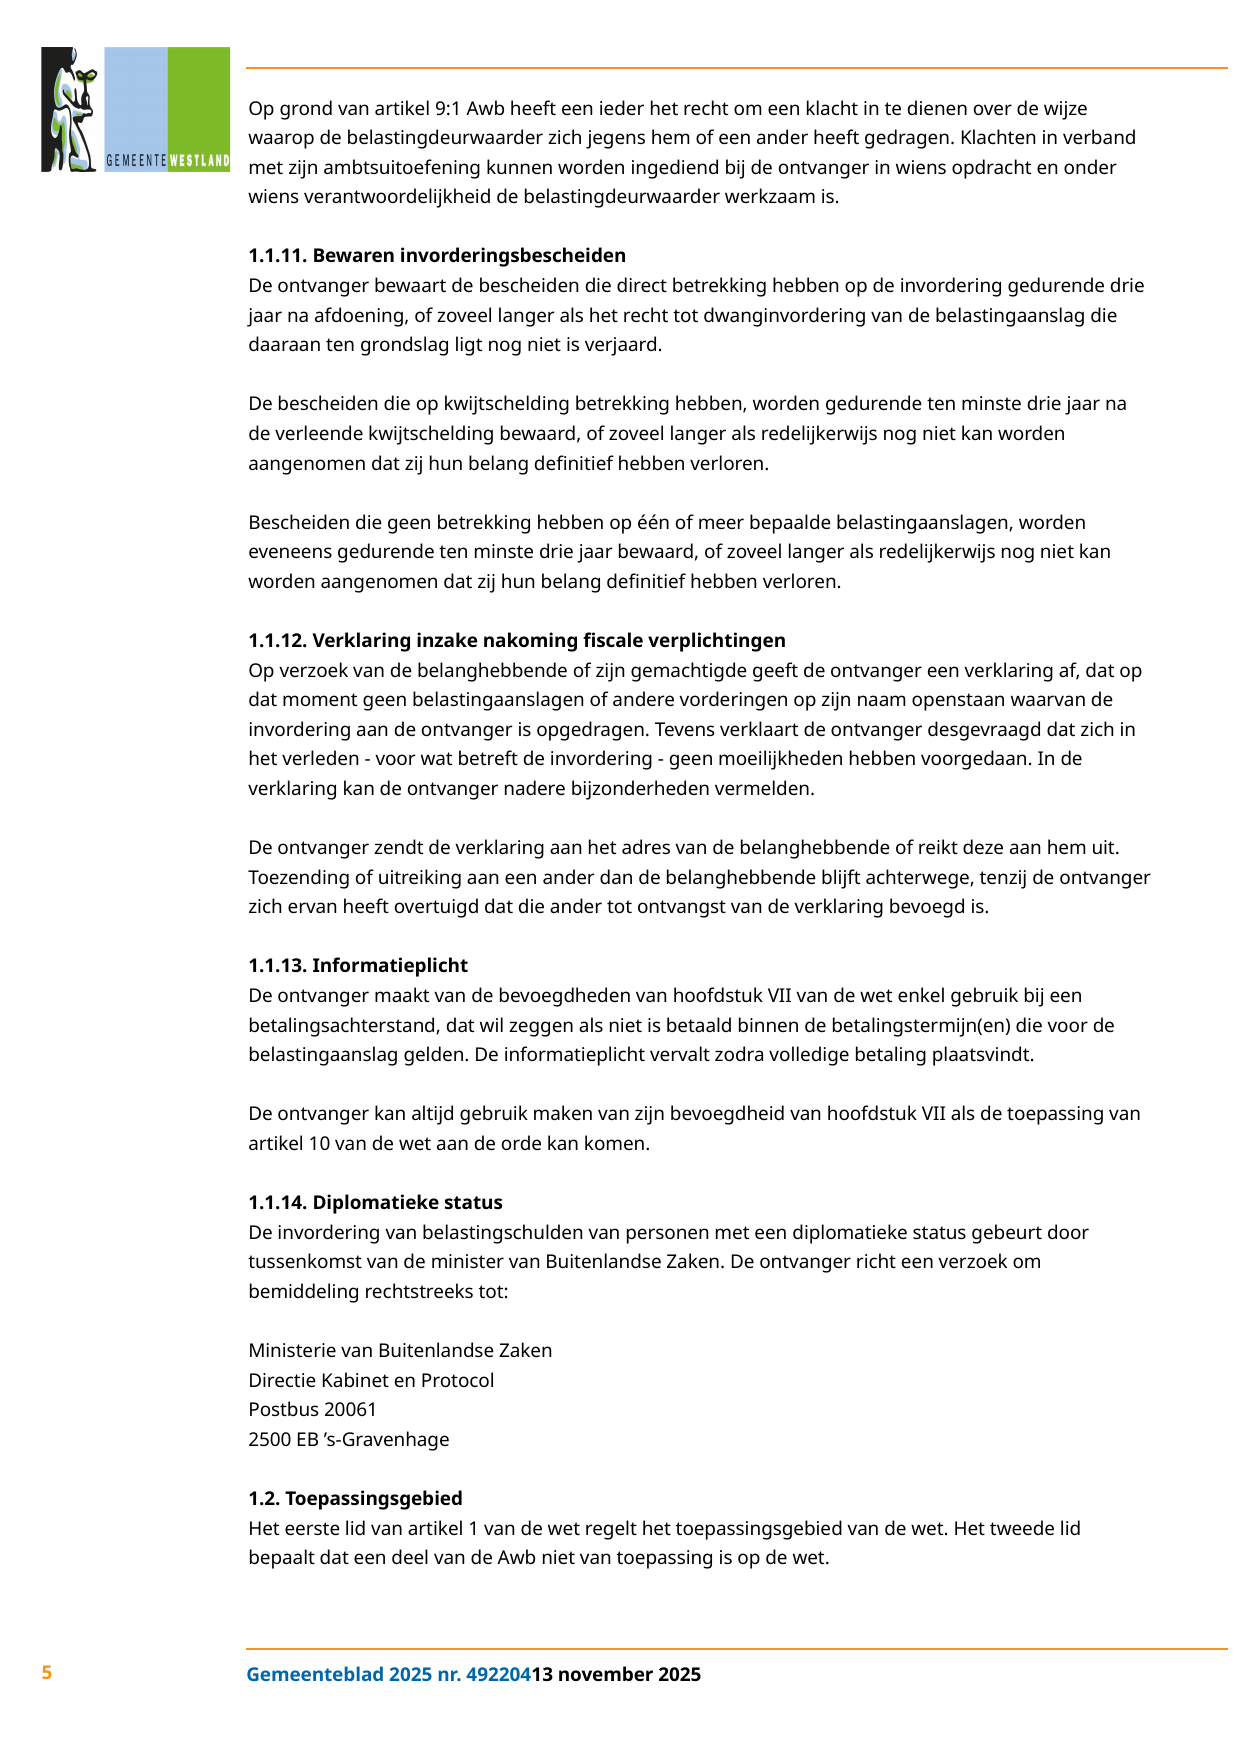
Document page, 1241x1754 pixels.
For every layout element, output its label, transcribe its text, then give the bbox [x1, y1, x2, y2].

text Directie Kabinet en Protocol [248, 1367, 1152, 1393]
text Postbus 20061 [248, 1396, 1152, 1422]
text De bescheiden die op kwijtschelding betrekking hebben, worden gedurende ten minste drie jaar na de verleende kwijtschelding bewaard, of zoveel langer als redelijkerwijs nog niet kan worden aangenomen dat zij hun belang definitief hebben verloren. [248, 391, 1152, 476]
text Bescheiden die geen betrekking hebben op één of meer bepaalde belastingaanslagen, worden eveneens gedurende ten minste drie jaar bewaard, of zoveel langer als redelijkerwijs nog niet kan worden aangenomen dat zij hun belang definitief hebben verloren. [248, 509, 1152, 594]
text De ontvanger kan altijd gebruik maken van zijn bevoegdheid van hoofdstuk VII als de toepassing van artikel 10 van de wet aan de orde kan komen. [248, 1101, 1152, 1156]
text De ontvanger zendt de verklaring aan het adres van de belanghebbende of reikt deze aan hem uit. Toezending of uitreiking aan een ander dan de belanghebbende blijft achterwege, tenzij de ontvanger zich ervan heeft overtuigd dat die ander tot ontvangst van de verklaring bevoegd is. [248, 834, 1152, 919]
text 2500 EB ’s-Gravenhage [248, 1426, 1152, 1452]
text De ontvanger maakt van de bevoegdheden van hoofdstuk VII van de wet enkel gebruik bij een betalingsachterstand, dat wil zeggen als niet is betaald binnen de betalingstermijn(en) die voor de belastingaanslag gelden. De informatieplicht vervalt zodra volledige betaling plaatsvindt. [248, 982, 1152, 1067]
text 1.1.13. Informatieplicht [248, 953, 1152, 978]
text Op verzoek van de belanghebbende of zijn gemachtigde geeft de ontvanger een verklaring af, dat op dat moment geen belastingaanslagen of andere vorderingen op zijn naam openstaan waarvan de invordering aan de ontvanger is opgedragen. Tevens verklaart de ontvanger desgevraagd dat zich in het verleden - voor wat betreft de invordering - geen moeilijkheden hebben voorgedaan. In de verklaring kan de ontvanger nadere bijzonderheden vermelden. [248, 657, 1152, 801]
text 1.1.14. Diplomatieke status [248, 1189, 1152, 1215]
text Op grond van artikel 9:1 Awb heeft een ieder het recht om een klacht in te dienen over de wijze waarop de belastingdeurwaarder zich jegens hem of een ander heeft gedragen. Klachten in verband met zijn ambtsuitoefening kunnen worden ingediend bij de ontvanger in wiens opdracht en onder wiens verantwoordelijkheid de belastingdeurwaarder werkzaam is. [248, 95, 1152, 209]
text 1.1.12. Verklaring inzake nakoming fiscale verplichtingen [248, 627, 1152, 653]
picture [41, 47, 231, 172]
text Het eerste lid van artikel 1 van de wet regelt het toepassingsgebied van de wet. Het tweede lid bepaalt dat een deel van de Awb niet van toepassing is op de wet. [248, 1515, 1152, 1570]
text Ministerie van Buitenlandse Zaken [248, 1337, 1152, 1363]
text 1.2. Toepassingsgebied [248, 1485, 1152, 1511]
text De ontvanger bewaart de bescheiden die direct betrekking hebben op de invordering gedurende drie jaar na afdoening, of zoveel langer als het recht tot dwanginvordering van de belastingaanslag die daaraan ten grondslag ligt nog niet is verjaard. [248, 272, 1152, 357]
text De invordering van belastingschulden van personen met een diplomatieke status gebeurt door tussenkomst van de minister van Buitenlandse Zaken. De ontvanger richt een verzoek om bemiddeling rechtstreeks tot: [248, 1219, 1152, 1304]
text 1.1.11. Bewaren invorderingsbescheiden [248, 243, 1152, 268]
